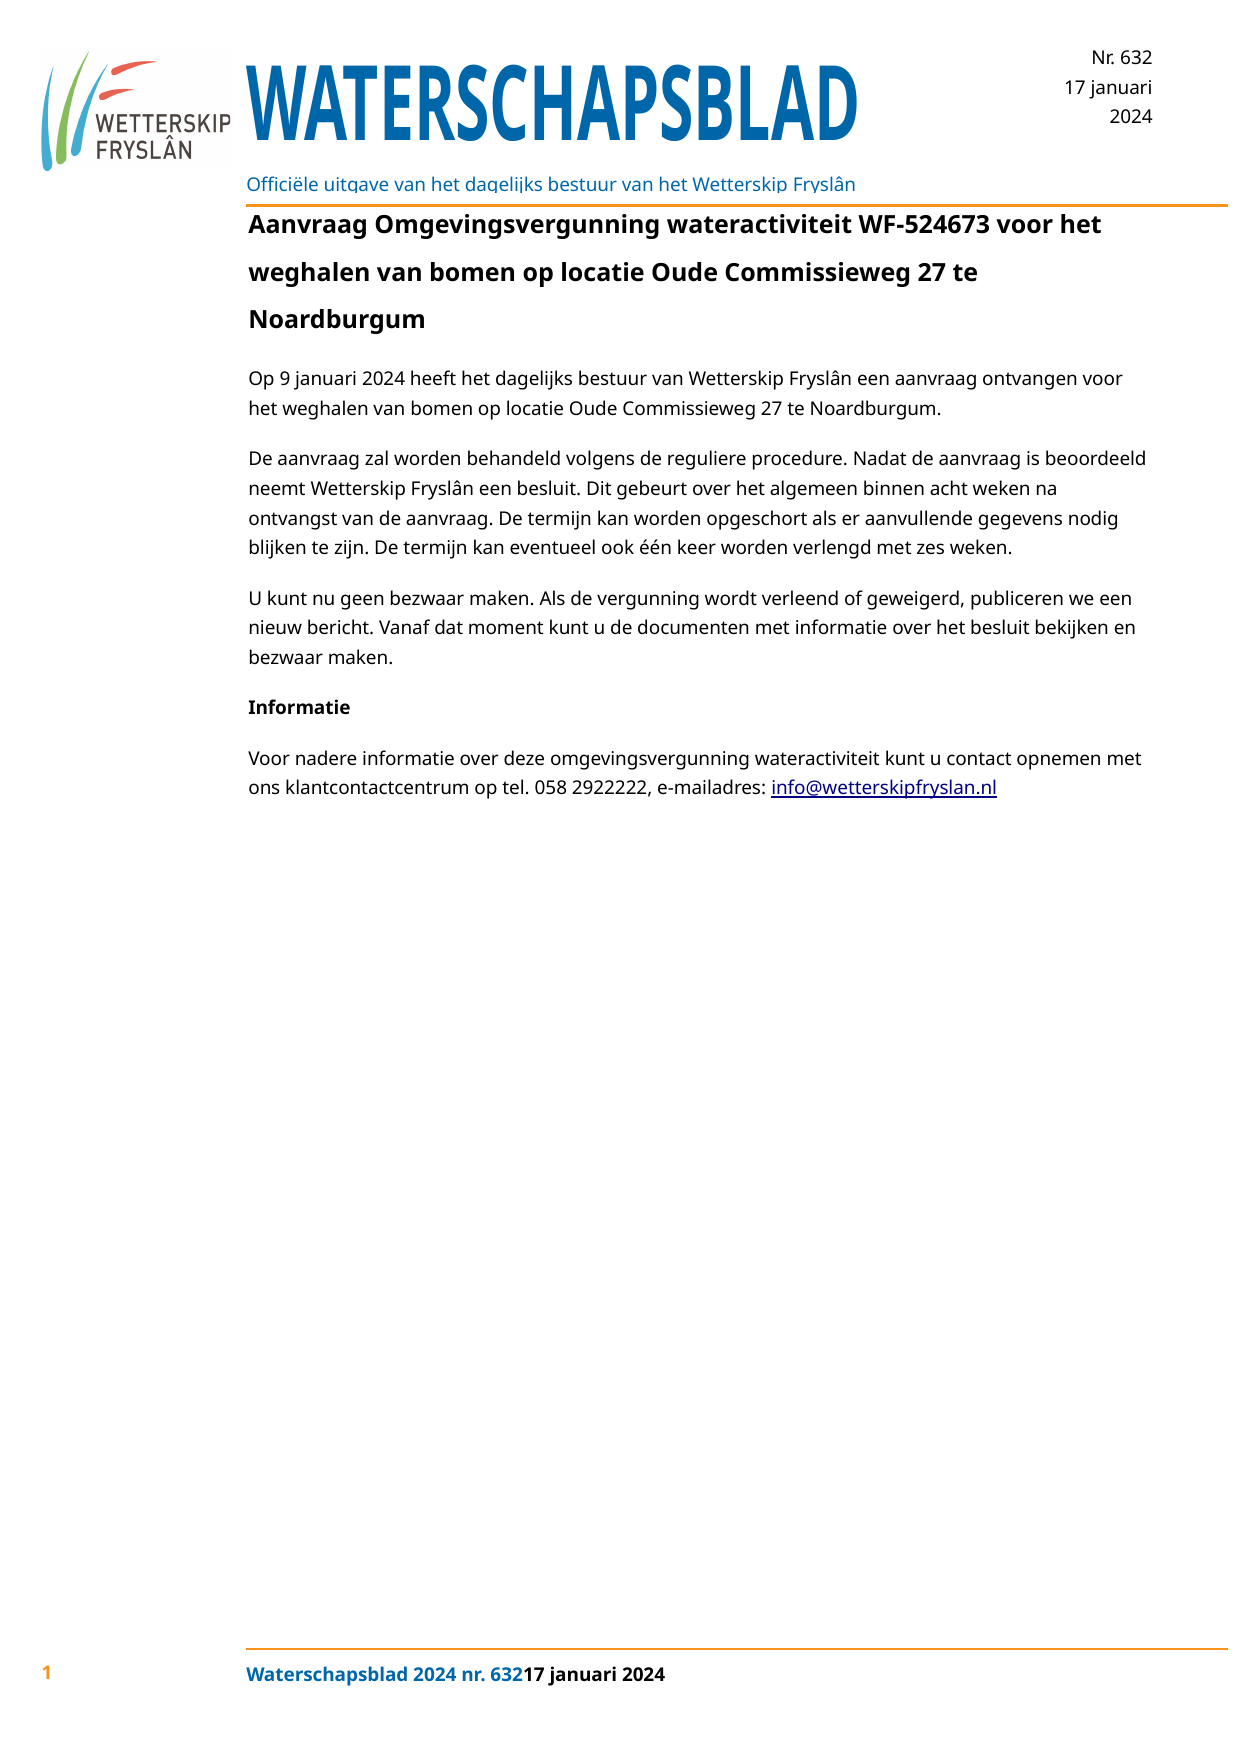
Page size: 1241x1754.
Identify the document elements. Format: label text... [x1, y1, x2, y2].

text Op 9 januari 2024 heeft het dagelijks bestuur van Wetterskip Fryslân een aanvraag ontvangen voor het weghalen van bomen op locatie Oude Commissieweg 27 te Noardburgum. [248, 366, 1152, 421]
text Voor nadere informatie over deze omgevingsvergunning wateractiviteit kunt u contact opnemen met ons klantcontactcentrum op tel. 058 2922222, e-mailadres: info@wetterskipfryslan.nl [248, 745, 1152, 800]
text Informatie [248, 694, 1152, 720]
text De aanvraag zal worden behandeld volgens de reguliere procedure. Nadat de aanvraag is beoordeeld neemt Wetterskip Fryslân een besluit. Dit gebeurt over het algemeen binnen acht weken na ontvangst van de aanvraag. De termijn kan worden opgeschort als er aanvullende gegevens nodig blijken te zijn. De termijn kan eventueel ook één keer worden verlengd met zes weken. [248, 446, 1152, 560]
picture [41, 47, 231, 172]
text Aanvraag Omgevingsvergunning wateractiviteit WF-524673 voor het weghalen van bomen op locatie Oude Commissieweg 27 te Noardburgum [248, 207, 1152, 336]
text U kunt nu geen bezwaar maken. Als de vergunning wordt verleend of geweigerd, publiceren we een nieuw bericht. Vanaf dat moment kunt u de documenten met informatie over het besluit bekijken en bezwaar maken. [248, 585, 1152, 669]
